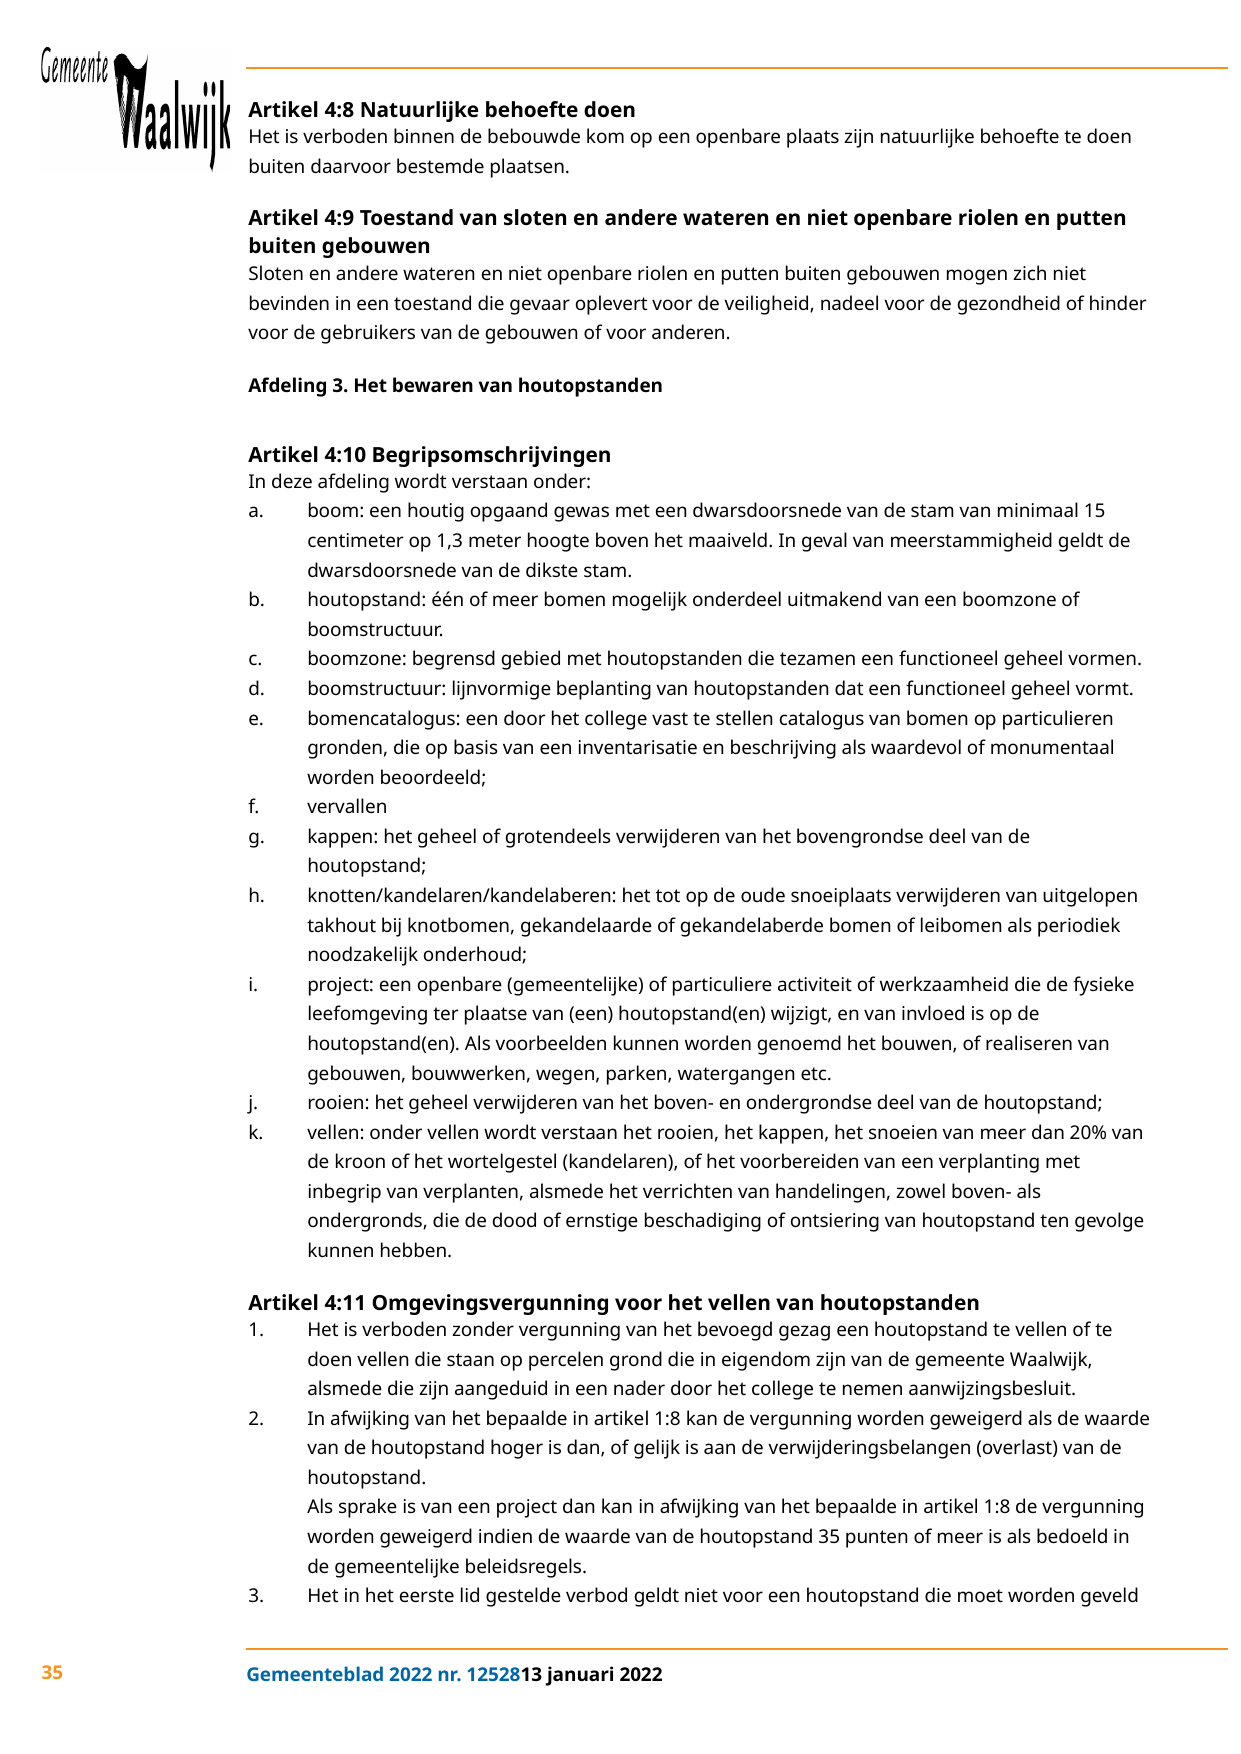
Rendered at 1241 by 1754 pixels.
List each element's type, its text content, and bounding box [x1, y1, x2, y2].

text Artikel 4:8 Natuurlijke behoefte doen [248, 95, 1152, 123]
list rooien: het geheel verwijderen van het boven- en ondergrondse deel van de houtopstand; [248, 1089, 1152, 1115]
text Artikel 4:10 Begripsomschrijvingen [248, 440, 1152, 468]
text Artikel 4:9 Toestand van sloten en andere wateren en niet openbare riolen en putten buiten gebouwen [248, 203, 1152, 260]
list In afwijking van het bepaalde in artikel 1:8 kan de vergunning worden geweigerd als de waarde van de houtopstand hoger is dan, of gelijk is aan de verwijderingsbelangen (overlast) van de houtopstand. [248, 1405, 1152, 1490]
text Afdeling 3. Het bewaren van houtopstanden [248, 370, 1152, 398]
text Het is verboden binnen de bebouwde kom op een openbare plaats zijn natuurlijke behoefte te doen buiten daarvoor bestemde plaatsen. [248, 123, 1152, 178]
text Artikel 4:11 Omgevingsvergunning voor het vellen van houtopstanden [248, 1288, 1152, 1316]
list boomstructuur: lijnvormige beplanting van houtopstanden dat een functioneel geheel vormt. [248, 675, 1152, 701]
list boom: een houtig opgaand gewas met een dwarsdoorsnede van de stam van minimaal 15 centimeter op 1,3 meter hoogte boven het maaiveld. In geval van meerstammigheid geldt de dwarsdoorsnede van de dikste stam. [248, 498, 1152, 583]
list bomencatalogus: een door het college vast te stellen catalogus van bomen op particulieren gronden, die op basis van een inventarisatie en beschrijving als waardevol of monumentaal worden beoordeeld; [248, 705, 1152, 790]
list project: een openbare (gemeentelijke) of particuliere activiteit of werkzaamheid die de fysieke leefomgeving ter plaatse van (een) houtopstand(en) wijzigt, en van invloed is op de houtopstand(en). Als voorbeelden kunnen worden genoemd het bouwen, of realiseren van gebouwen, bouwwerken, wegen, parken, watergangen etc. [248, 971, 1152, 1086]
list boomzone: begrensd gebied met houtopstanden die tezamen een functioneel geheel vormen. [248, 646, 1152, 671]
list Het is verboden zonder vergunning van het bevoegd gezag een houtopstand te vellen of te doen vellen die staan op percelen grond die in eigendom zijn van de gemeente Waalwijk, alsmede die zijn aangeduid in een nader door het college te nemen aanwijzingsbesluit. [248, 1316, 1152, 1401]
list Het in het eerste lid gestelde verbod geldt niet voor een houtopstand die moet worden geveld [248, 1582, 1152, 1608]
list Als sprake is van een project dan kan in afwijking van het bepaalde in artikel 1:8 de vergunning worden geweigerd indien de waarde van de houtopstand 35 punten of meer is als bedoeld in de gemeentelijke beleidsregels. [248, 1494, 1152, 1578]
list houtopstand: één of meer bomen mogelijk onderdeel uitmakend van een boomzone of boomstructuur. [248, 586, 1152, 642]
text Sloten en andere wateren en niet openbare riolen en putten buiten gebouwen mogen zich niet bevinden in een toestand die gevaar oplevert voor de veiligheid, nadeel voor de gezondheid of hinder voor de gebruikers van de gebouwen of voor anderen. [248, 260, 1152, 345]
list vellen: onder vellen wordt verstaan het rooien, het kappen, het snoeien van meer dan 20% van de kroon of het wortelgestel (kandelaren), of het voorbereiden van een verplanting met inbegrip van verplanten, alsmede het verrichten van handelingen, zowel boven- als ondergronds, die de dood of ernstige beschadiging of ontsiering van houtopstand ten gevolge kunnen hebben. [248, 1119, 1152, 1263]
list kappen: het geheel of grotendeels verwijderen van het bovengrondse deel van de houtopstand; [248, 823, 1152, 878]
list vervallen [248, 793, 1152, 819]
text In deze afdeling wordt verstaan onder: [248, 468, 1152, 494]
list knotten/kandelaren/kandelaberen: het tot op de oude snoeiplaats verwijderen van uitgelopen takhout bij knotbomen, gekandelaarde of gekandelaberde bomen of leibomen als periodiek noodzakelijk onderhoud; [248, 882, 1152, 967]
picture [41, 47, 231, 172]
